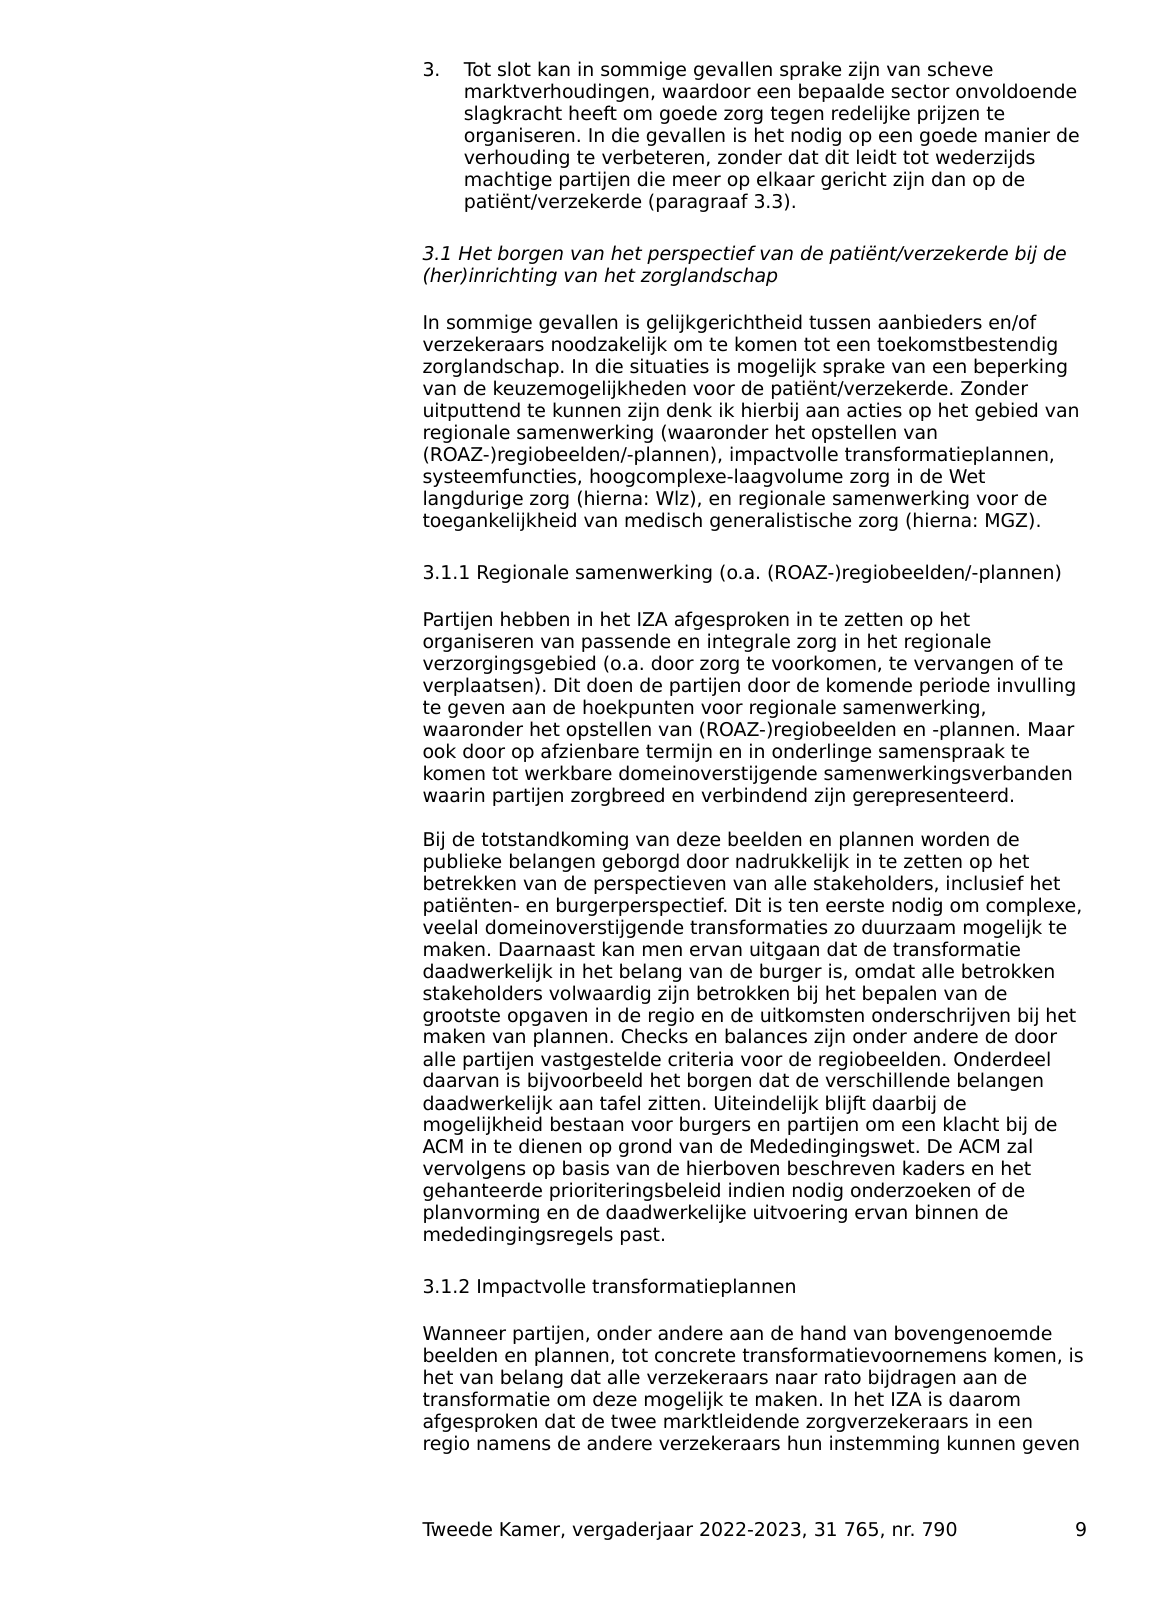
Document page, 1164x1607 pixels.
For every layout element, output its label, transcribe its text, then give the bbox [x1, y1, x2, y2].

text Wanneer partijen, onder andere aan de hand van bovengenoemde beelden en plannen, tot concrete transformatievoornemens komen, is het van belang dat alle verzekeraars naar rato bijdragen aan de transformatie om deze mogelijk te maken. In het IZA is daarom afgesproken dat de twee marktleidende zorgverzekeraars in een regio namens de andere verzekeraars hun instemming kunnen geven [422, 1323, 1087, 1455]
text Partijen hebben in het IZA afgesproken in te zetten op het organiseren van passende en integrale zorg in het regionale verzorgingsgebied (o.a. door zorg te voorkomen, te vervangen of te verplaatsen). Dit doen de partijen door de komende periode invulling te geven aan de hoekpunten voor regionale samenwerking, waaronder het opstellen van (ROAZ-)regiobeelden en -plannen. Maar ook door op afzienbare termijn en in onderlinge samenspraak te komen tot werkbare domeinoverstijgende samenwerkingsverbanden waarin partijen zorgbreed en verbindend zijn gerepresenteerd. [422, 609, 1087, 806]
text 3. Tot slot kan in sommige gevallen sprake zijn van scheve marktverhoudingen, waardoor een bepaalde sector onvoldoende slagkracht heeft om goede zorg tegen redelijke prijzen te organiseren. In die gevallen is het nodig op een goede manier de verhouding te verbeteren, zonder dat dit leidt tot wederzijds machtige partijen die meer op elkaar gericht zijn dan op de patiënt/verzekerde (paragraaf 3.3). [422, 59, 1087, 213]
subtitle 3.1.2 Impactvolle transformatieplannen [422, 1276, 1087, 1298]
subtitle 3.1.1 Regionale samenwerking (o.a. (ROAZ-)regiobeelden/-plannen) [422, 562, 1087, 584]
subtitle 3.1 Het borgen van het perspectief van de patiënt/verzekerde bij de (her)inrichting van het zorglandschap [422, 243, 1087, 287]
text In sommige gevallen is gelijkgerichtheid tussen aanbieders en/of verzekeraars noodzakelijk om te komen tot een toekomstbestendig zorglandschap. In die situaties is mogelijk sprake van een beperking van de keuzemogelijkheden voor de patiënt/verzekerde. Zonder uitputtend te kunnen zijn denk ik hierbij aan acties op het gebied van regionale samenwerking (waaronder het opstellen van (ROAZ-)regiobeelden/-plannen), impactvolle transformatieplannen, systeemfuncties, hoogcomplexe-laagvolume zorg in de Wet langdurige zorg (hierna: Wlz), en regionale samenwerking voor de toegankelijkheid van medisch generalistische zorg (hierna: MGZ). [422, 312, 1087, 532]
text Bij de totstandkoming van deze beelden en plannen worden de publieke belangen geborgd door nadrukkelijk in te zetten op het betrekken van de perspectieven van alle stakeholders, inclusief het patiënten- en burgerperspectief. Dit is ten eerste nodig om complexe, veelal domeinoverstijgende transformaties zo duurzaam mogelijk te maken. Daarnaast kan men ervan uitgaan dat de transformatie daadwerkelijk in het belang van de burger is, omdat alle betrokken stakeholders volwaardig zijn betrokken bij het bepalen van de grootste opgaven in de regio en de uitkomsten onderschrijven bij het maken van plannen. Checks en balances zijn onder andere de door alle partijen vastgestelde criteria voor de regiobeelden. Onderdeel daarvan is bijvoorbeeld het borgen dat de verschillende belangen daadwerkelijk aan tafel zitten. Uiteindelijk blijft daarbij de mogelijkheid bestaan voor burgers en partijen om een klacht bij de ACM in te dienen op grond van de Mededingingswet. De ACM zal vervolgens op basis van de hierboven beschreven kaders en het gehanteerde prioriteringsbeleid indien nodig onderzoeken of de planvorming en de daadwerkelijke uitvoering ervan binnen de mededingingsregels past. [422, 829, 1087, 1246]
